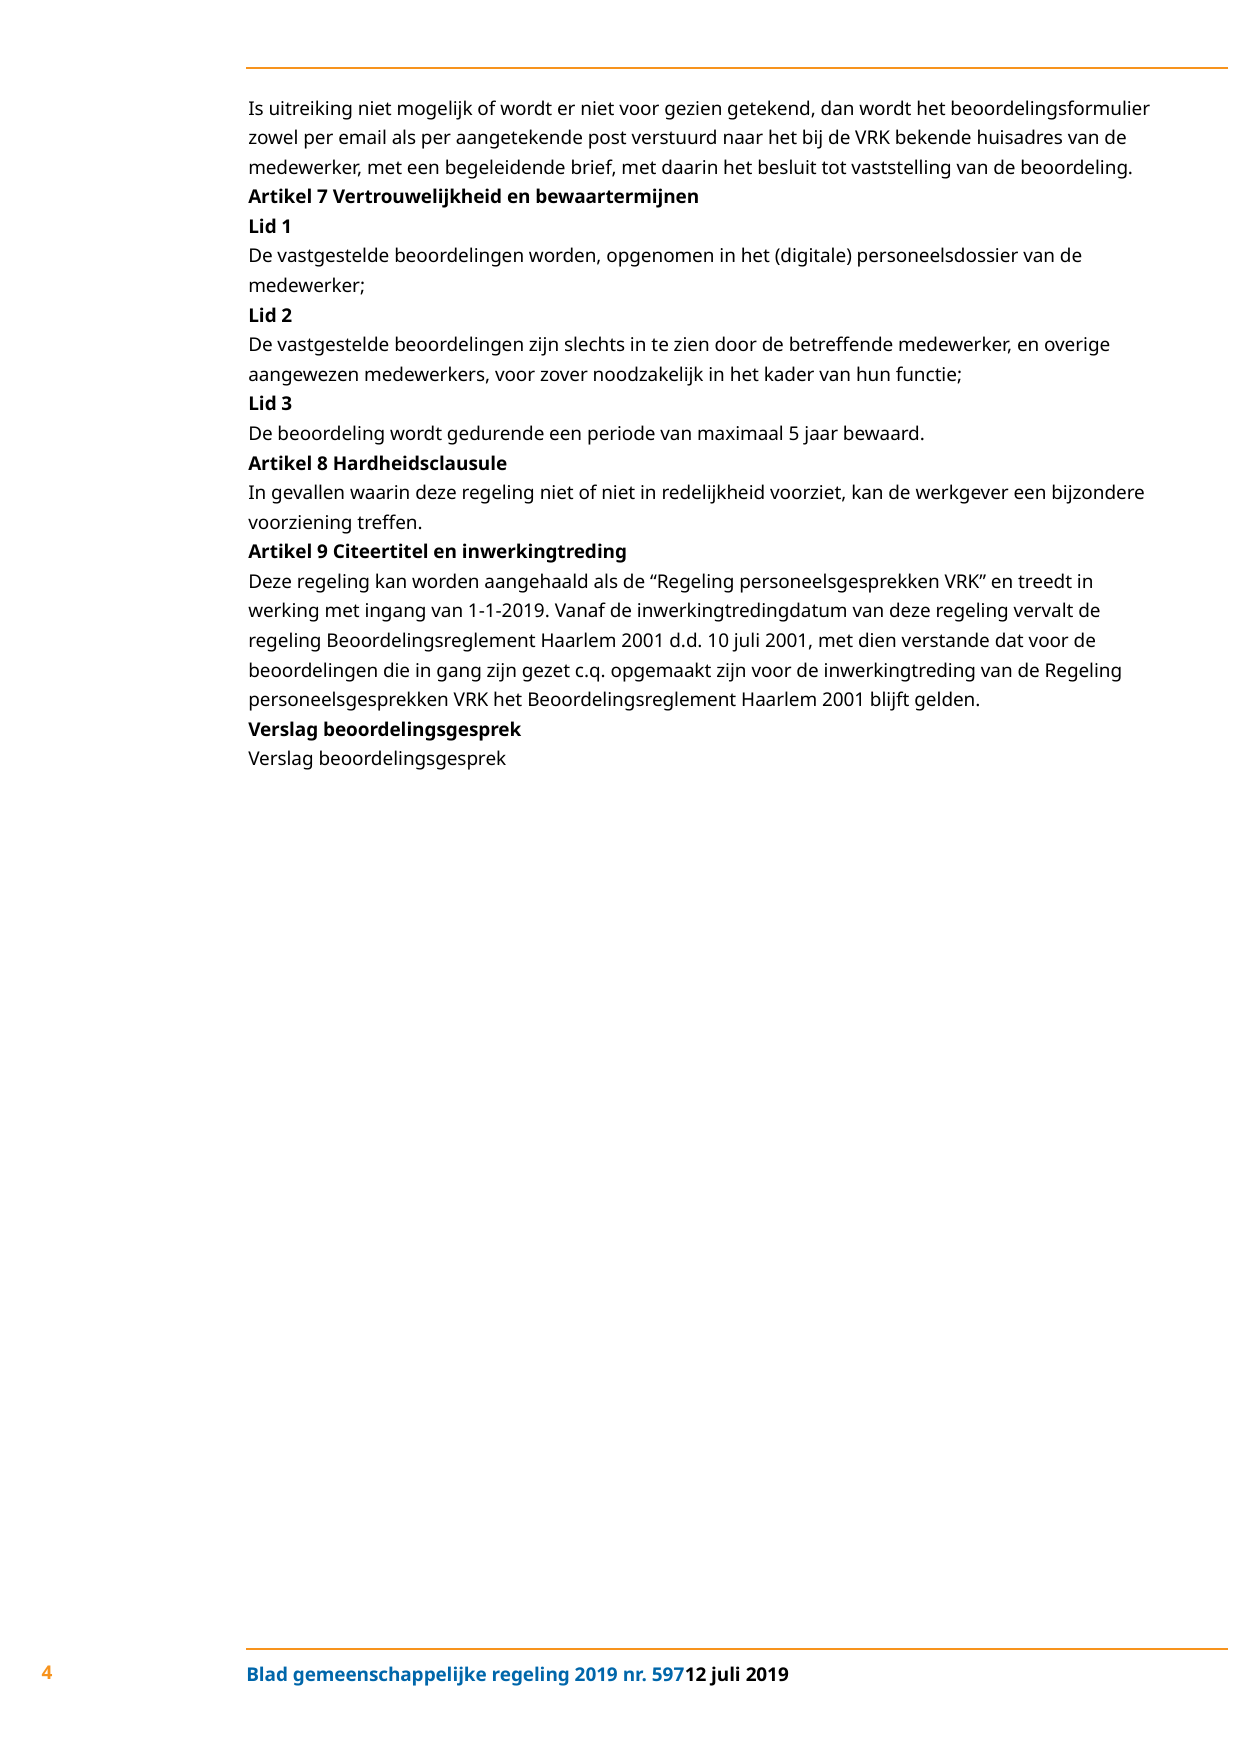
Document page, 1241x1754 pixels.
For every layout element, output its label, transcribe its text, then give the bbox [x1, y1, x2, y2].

text Lid 3 [248, 391, 1152, 416]
text Verslag beoordelingsgesprek [248, 746, 1152, 771]
text De beoordeling wordt gedurende een periode van maximaal 5 jaar bewaard. [248, 420, 1152, 446]
text Artikel 7 Vertrouwelijkheid en bewaartermijnen [248, 183, 1152, 209]
text Lid 2 [248, 302, 1152, 328]
text De vastgestelde beoordelingen worden, opgenomen in het (digitale) personeelsdossier van de medewerker; [248, 243, 1152, 298]
text De vastgestelde beoordelingen zijn slechts in te zien door de betreffende medewerker, en overige aangewezen medewerkers, voor zover noodzakelijk in het kader van hun functie; [248, 331, 1152, 387]
text Verslag beoordelingsgesprek [248, 716, 1152, 742]
text Artikel 9 Citeertitel en inwerkingtreding [248, 538, 1152, 564]
text Is uitreiking niet mogelijk of wordt er niet voor gezien getekend, dan wordt het beoordelingsformulier zowel per email als per aangetekende post verstuurd naar het bij de VRK bekende huisadres van de medewerker, met een begeleidende brief, met daarin het besluit tot vaststelling van de beoordeling. [248, 95, 1152, 180]
text Lid 1 [248, 213, 1152, 239]
text Artikel 8 Hardheidsclausule [248, 450, 1152, 476]
text In gevallen waarin deze regeling niet of niet in redelijkheid voorziet, kan de werkgever een bijzondere voorziening treffen. [248, 479, 1152, 535]
text Deze regeling kan worden aangehaald als de “Regeling personeelsgesprekken VRK” en treedt in werking met ingang van 1-1-2019. Vanaf de inwerkingtredingdatum van deze regeling vervalt de regeling Beoordelingsreglement Haarlem 2001 d.d. 10 juli 2001, met dien verstande dat voor de beoordelingen die in gang zijn gezet c.q. opgemaakt zijn voor de inwerkingtreding van de Regeling personeelsgesprekken VRK het Beoordelingsreglement Haarlem 2001 blijft gelden. [248, 568, 1152, 712]
picture [41, 47, 231, 172]
